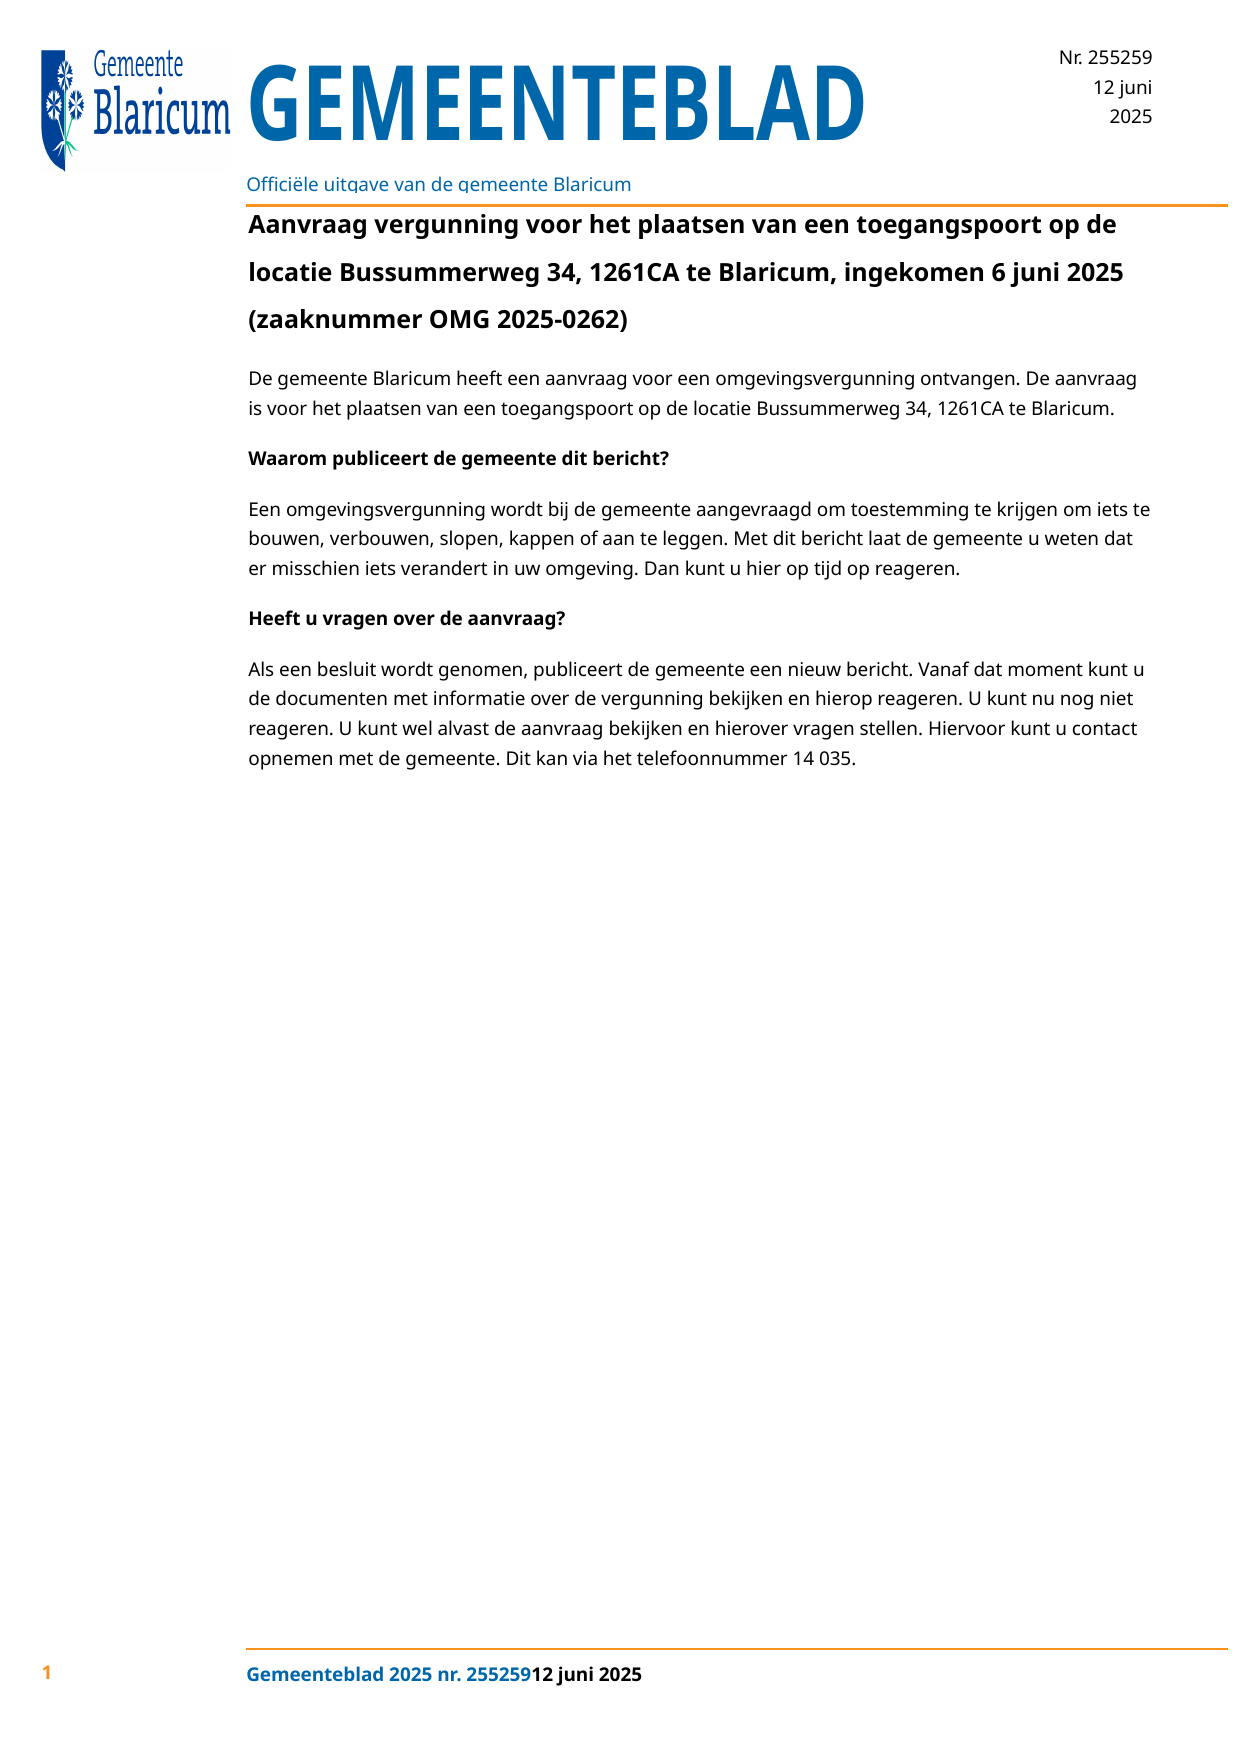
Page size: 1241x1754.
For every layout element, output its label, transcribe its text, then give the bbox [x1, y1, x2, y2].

text Waarom publiceert de gemeente dit bericht? [248, 446, 1152, 471]
text Heeft u vragen over de aanvraag? [248, 606, 1152, 631]
picture [41, 47, 231, 172]
text De gemeente Blaricum heeft een aanvraag voor een omgevingsvergunning ontvangen. De aanvraag is voor het plaatsen van een toegangspoort op de locatie Bussummerweg 34, 1261CA te Blaricum. [248, 366, 1152, 421]
text Als een besluit wordt genomen, publiceert de gemeente een nieuw bericht. Vanaf dat moment kunt u de documenten met informatie over de vergunning bekijken en hierop reageren. U kunt nu nog niet reageren. U kunt wel alvast de aanvraag bekijken en hierover vragen stellen. Hiervoor kunt u contact opnemen met de gemeente. Dit kan via het telefoonnummer 14 035. [248, 656, 1152, 770]
text Een omgevingsvergunning wordt bij de gemeente aangevraagd om toestemming te krijgen om iets te bouwen, verbouwen, slopen, kappen of aan te leggen. Met dit bericht laat de gemeente u weten dat er misschien iets verandert in uw omgeving. Dan kunt u hier op tijd op reageren. [248, 496, 1152, 581]
text Aanvraag vergunning voor het plaatsen van een toegangspoort op de locatie Bussummerweg 34, 1261CA te Blaricum, ingekomen 6 juni 2025 (zaaknummer OMG 2025-0262) [248, 207, 1152, 336]
